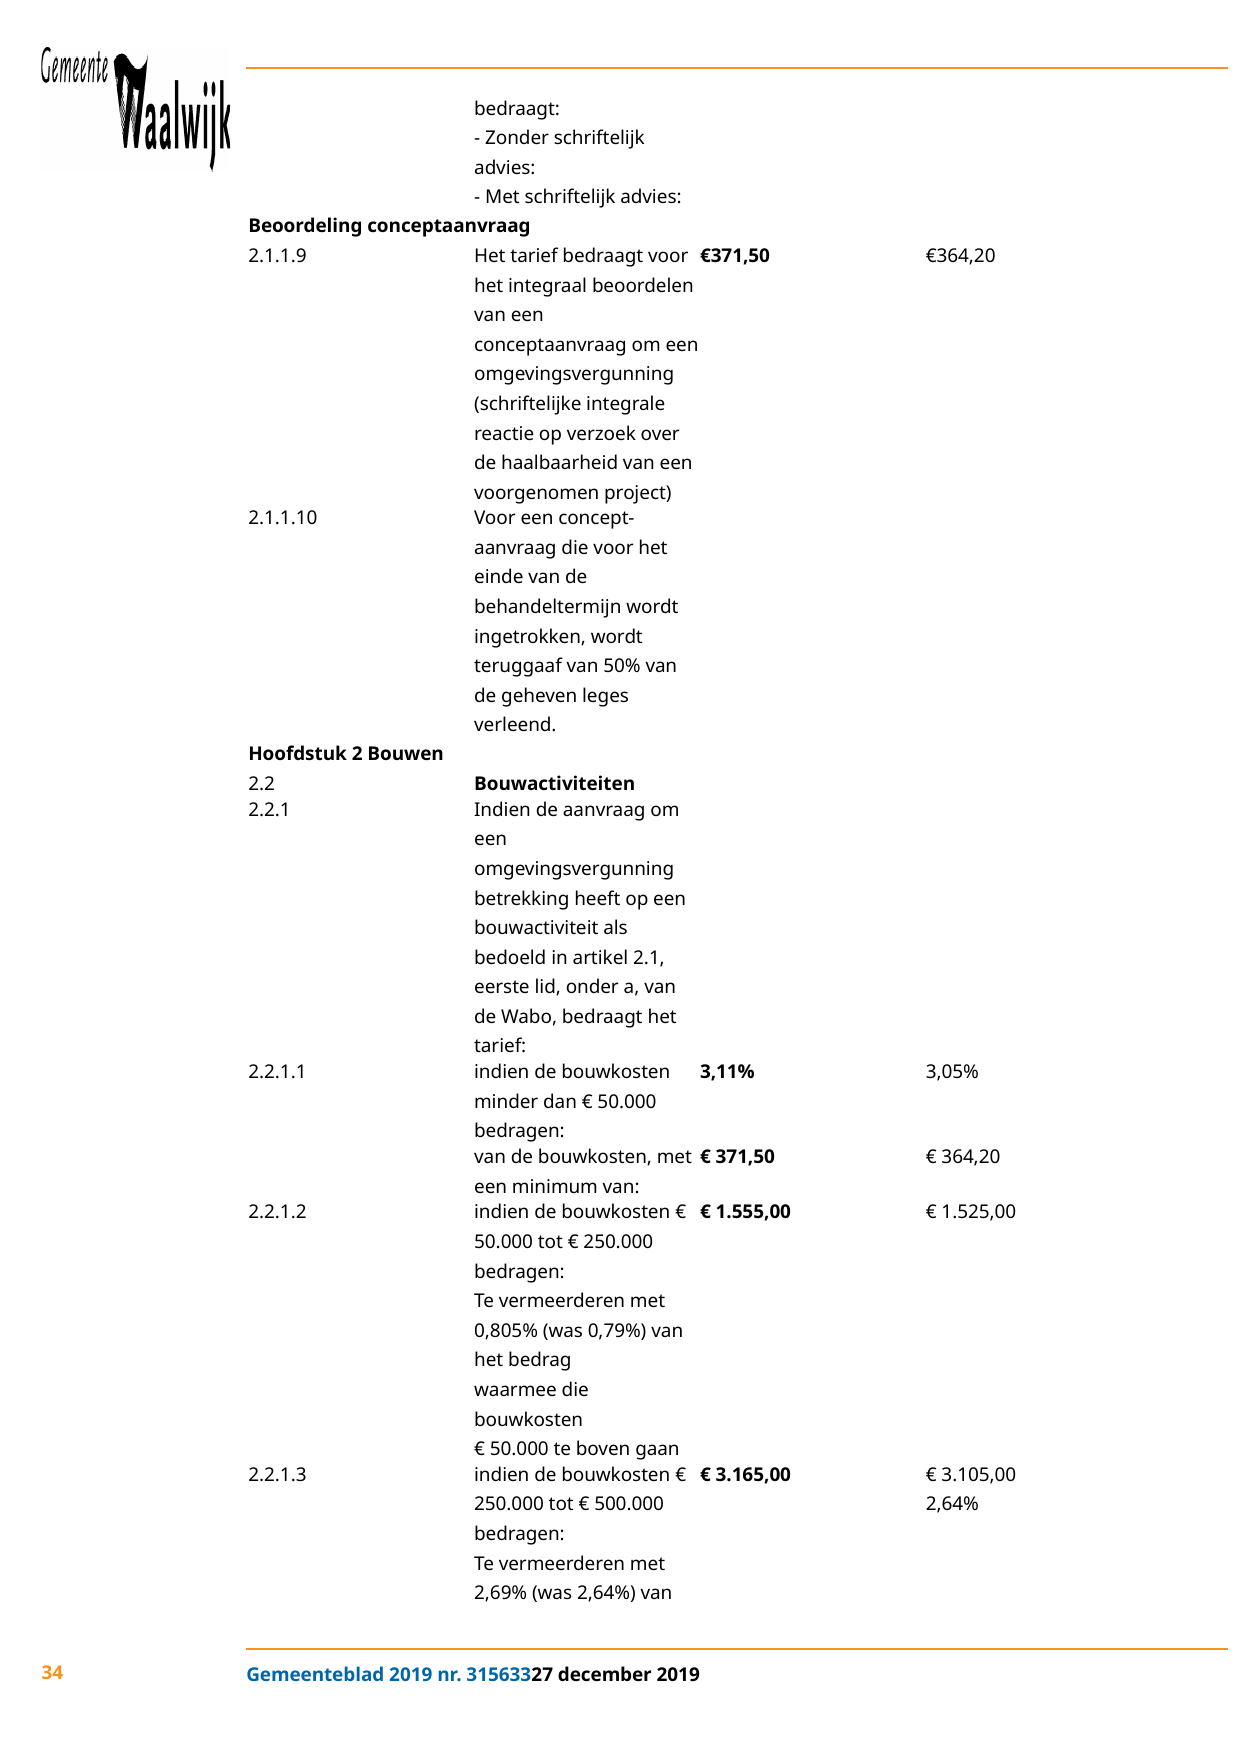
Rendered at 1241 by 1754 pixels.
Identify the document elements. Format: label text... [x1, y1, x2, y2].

table_header Het tarief bedraagt voor het integraal beoordelen van een conceptaanvraag om een omgevingsvergunning (schriftelijke integrale reactie op verzoek over de haalbaarheid van een voorgenomen project) [474, 242, 700, 504]
table_cell [926, 505, 1152, 737]
table_cell [248, 95, 474, 209]
table_cell 3,05% [926, 1059, 1152, 1143]
table_cell € 1.525,00 [926, 1199, 1152, 1461]
table_cell € 371,50 [700, 1143, 926, 1199]
table_header 2.1.1.9 [248, 242, 474, 504]
table_cell bedraagt: - Zonder schriftelijk advies: - Met schriftelijk advies: [474, 95, 700, 209]
text Hoofdstuk 2 Bouwen [248, 741, 1152, 766]
table_header Bouwactiviteiten [474, 770, 700, 796]
table_cell 2.2.1 [248, 796, 474, 1058]
table_cell € 1.555,00 [700, 1199, 926, 1461]
table_cell [926, 796, 1152, 1058]
table_header €364,20 [926, 242, 1152, 504]
table_cell indien de bouwkosten € 250.000 tot € 500.000 bedragen: Te vermeerderen met 2,69% (was 2,64%) van [474, 1461, 700, 1605]
table_cell 2.1.1.10 [248, 505, 474, 737]
picture [41, 47, 231, 172]
table_cell indien de bouwkosten minder dan € 50.000 bedragen: [474, 1059, 700, 1143]
table_cell € 3.165,00 [700, 1461, 926, 1605]
table_header [926, 770, 1152, 796]
table_cell 2.2.1.2 [248, 1199, 474, 1461]
table_cell Voor een concept-aanvraag die voor het einde van de behandeltermijn wordt ingetrokken, wordt teruggaaf van 50% van de geheven leges verleend. [474, 505, 700, 737]
table_cell van de bouwkosten, met een minimum van: [474, 1143, 700, 1199]
table_cell 2.2.1.1 [248, 1059, 474, 1143]
table_cell 3,11% [700, 1059, 926, 1143]
table_header 2.2 [248, 770, 474, 796]
table_cell € 364,20 [926, 1143, 1152, 1199]
table_cell [248, 1143, 474, 1199]
table_cell 2.2.1.3 [248, 1461, 474, 1605]
text Beoordeling conceptaanvraag [248, 212, 1152, 238]
table_cell [700, 95, 926, 209]
table_cell [700, 796, 926, 1058]
table_cell [700, 505, 926, 737]
table_header €371,50 [700, 242, 926, 504]
table_cell [926, 95, 1152, 209]
table_header [700, 770, 926, 796]
table_cell € 3.105,00 2,64% [926, 1461, 1152, 1605]
table_cell Indien de aanvraag om een omgevingsvergunning betrekking heeft op een bouwactiviteit als bedoeld in artikel 2.1, eerste lid, onder a, van de Wabo, bedraagt het tarief: [474, 796, 700, 1058]
table_cell indien de bouwkosten € 50.000 tot € 250.000 bedragen: Te vermeerderen met 0,805% (was 0,79%) van het bedrag waarmee die bouwkosten € 50.000 te boven gaan [474, 1199, 700, 1461]
